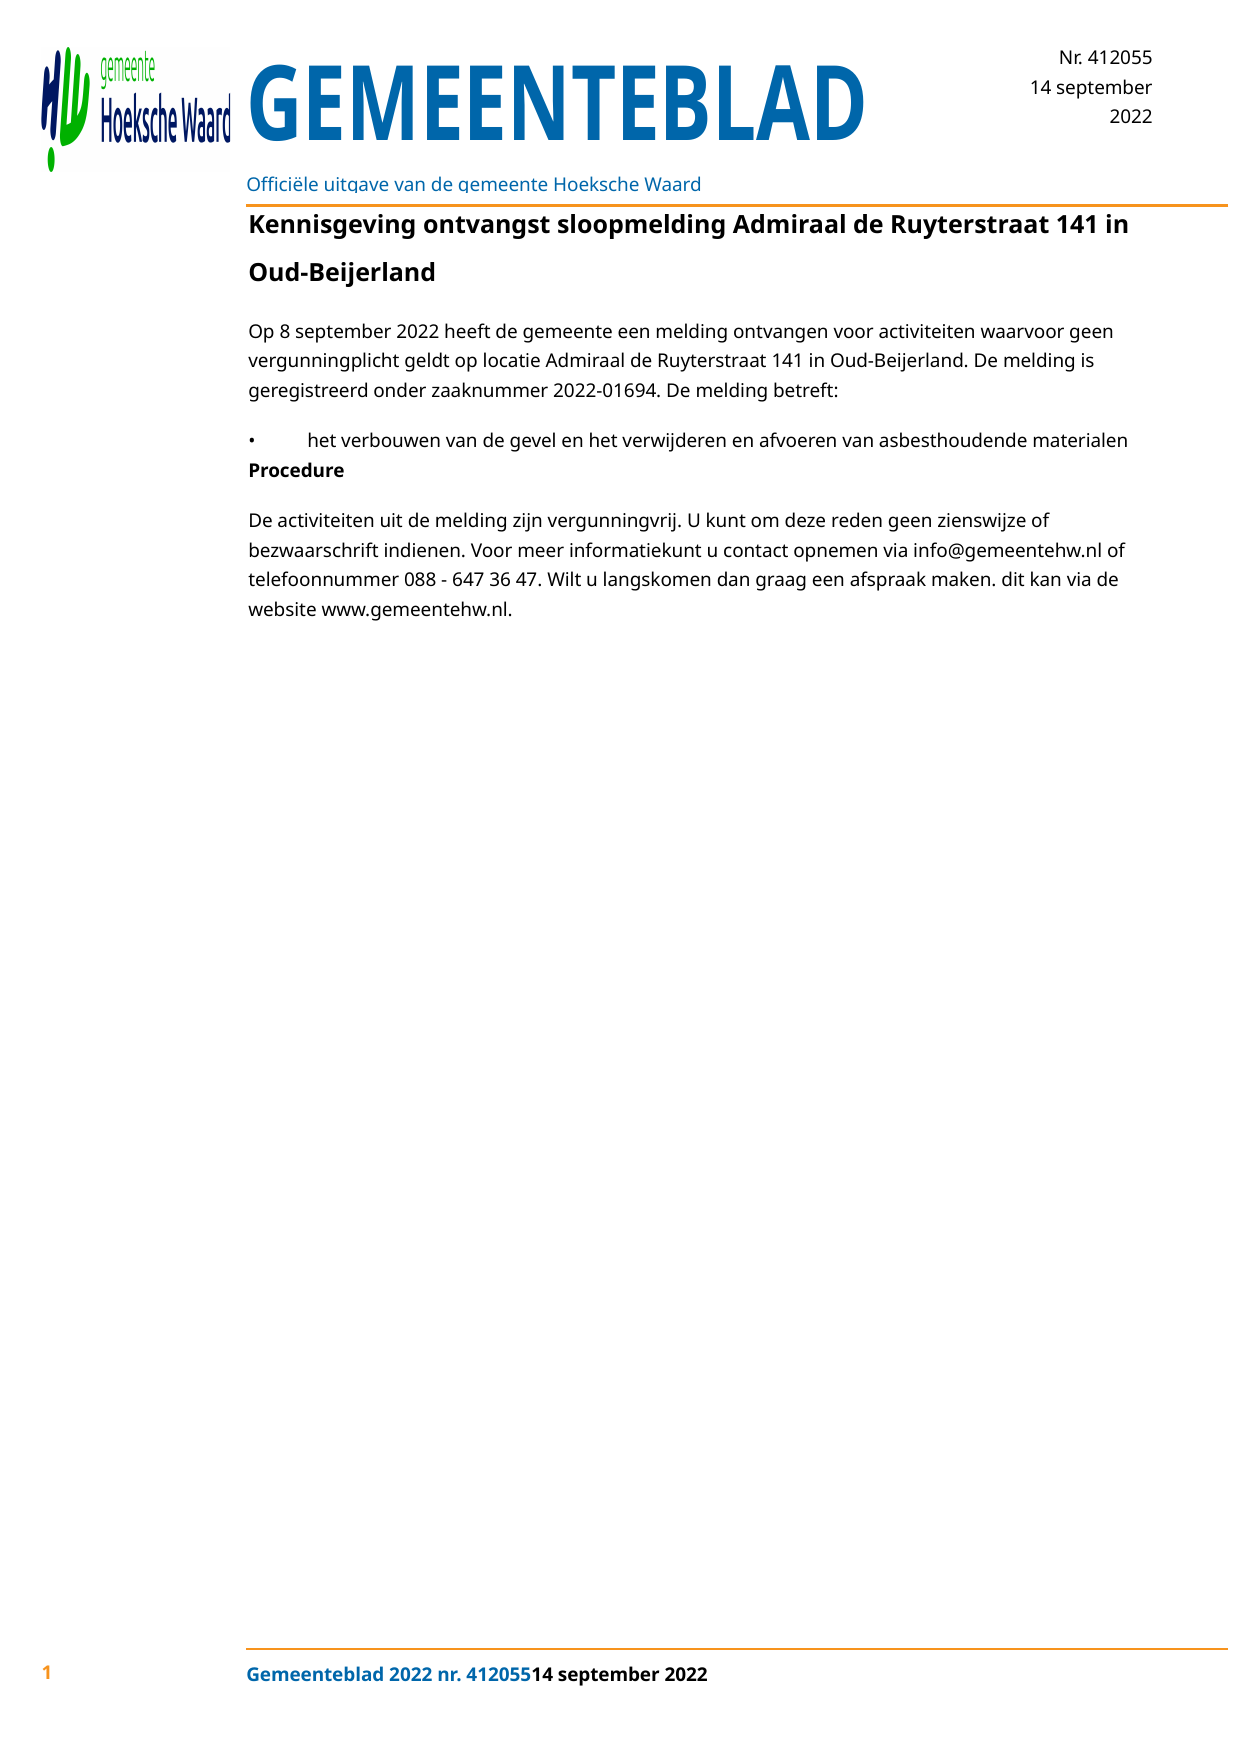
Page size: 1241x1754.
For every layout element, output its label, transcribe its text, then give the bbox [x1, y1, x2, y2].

text Kennisgeving ontvangst sloopmelding Admiraal de Ruyterstraat 141 in Oud-Beijerland [248, 207, 1152, 288]
picture [41, 47, 231, 172]
text De activiteiten uit de melding zijn vergunningvrij. U kunt om deze reden geen zienswijze of bezwaarschrift indienen. Voor meer informatiekunt u contact opnemen via info@gemeentehw.nl of telefoonnummer 088 - 647 36 47. Wilt u langskomen dan graag een afspraak maken. dit kan via de website www.gemeentehw.nl. [248, 507, 1152, 622]
text Procedure [248, 457, 1152, 483]
list het verbouwen van de gevel en het verwijderen en afvoeren van asbesthoudende materialen [248, 427, 1152, 453]
text Op 8 september 2022 heeft de gemeente een melding ontvangen voor activiteiten waarvoor geen vergunningplicht geldt op locatie Admiraal de Ruyterstraat 141 in Oud-Beijerland. De melding is geregistreerd onder zaaknummer 2022-01694. De melding betreft: [248, 318, 1152, 403]
